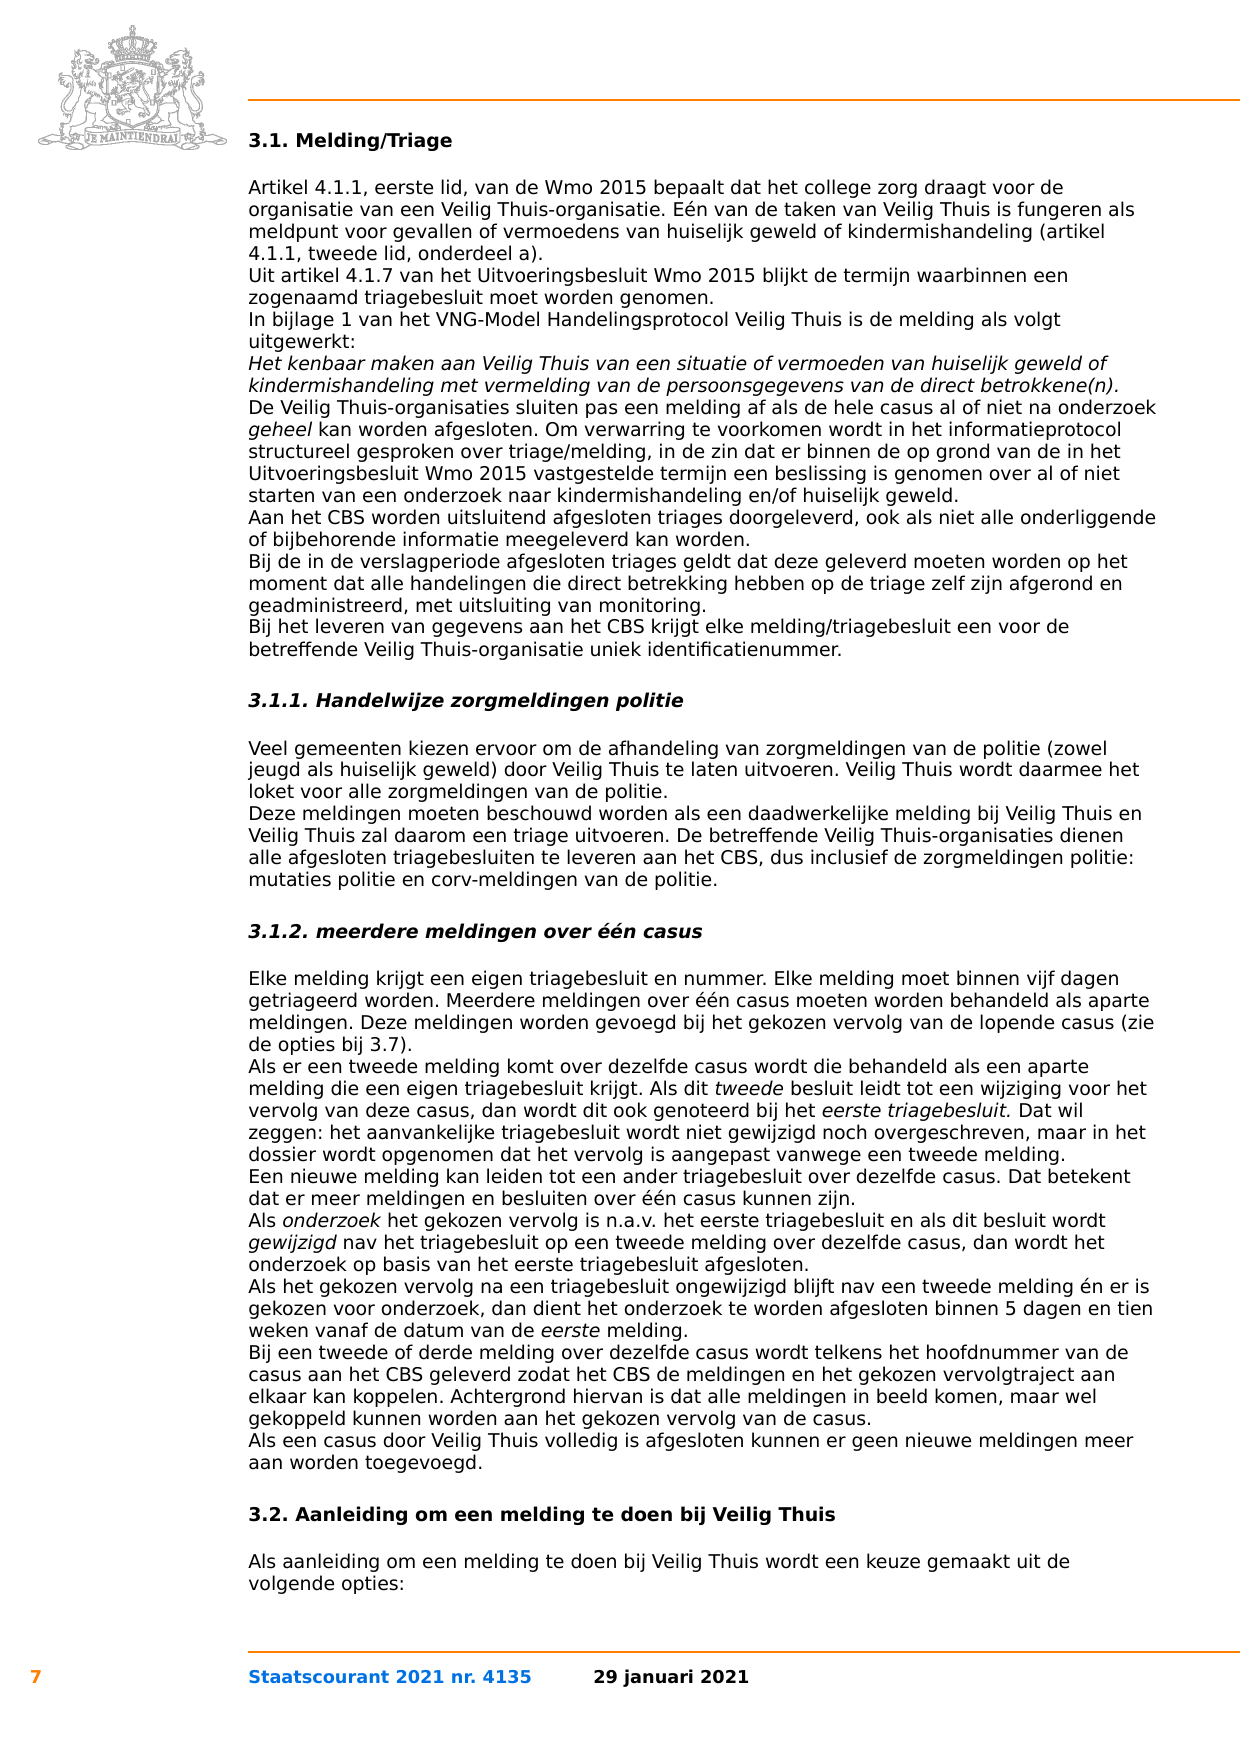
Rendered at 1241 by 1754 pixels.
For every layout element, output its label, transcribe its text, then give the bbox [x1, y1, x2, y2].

text In bijlage 1 van het VNG-Model Handelingsprotocol Veilig Thuis is de melding als volgt uitgewerkt: [248, 309, 1163, 353]
text Bij een tweede of derde melding over dezelfde casus wordt telkens het hoofdnummer van de casus aan het CBS geleverd zodat het CBS de meldingen en het gekozen vervolgtraject aan elkaar kan koppelen. Achtergrond hiervan is dat alle meldingen in beeld komen, maar wel gekoppeld kunnen worden aan het gekozen vervolg van de casus. [248, 1342, 1163, 1430]
text De Veilig Thuis-organisaties sluiten pas een melding af als de hele casus al of niet na onderzoek geheel kan worden afgesloten. Om verwarring te voorkomen wordt in het informatieprotocol structureel gesproken over triage/melding, in de zin dat er binnen de op grond van de in het Uitvoeringsbesluit Wmo 2015 vastgestelde termijn een beslissing is genomen over al of niet starten van een onderzoek naar kindermishandeling en/of huiselijk geweld. [248, 397, 1163, 507]
text Als onderzoek het gekozen vervolg is n.a.v. het eerste triagebesluit en als dit besluit wordt gewijzigd nav het triagebesluit op een tweede melding over dezelfde casus, dan wordt het onderzoek op basis van het eerste triagebesluit afgesloten. [248, 1210, 1163, 1276]
text Artikel 4.1.1, eerste lid, van de Wmo 2015 bepaalt dat het college zorg draagt voor de organisatie van een Veilig Thuis-organisatie. Eén van de taken van Veilig Thuis is fungeren als meldpunt voor gevallen of vermoedens van huiselijk geweld of kindermishandeling (artikel 4.1.1, tweede lid, onderdeel a). [248, 177, 1163, 265]
text Elke melding krijgt een eigen triagebesluit en nummer. Elke melding moet binnen vijf dagen getriageerd worden. Meerdere meldingen over één casus moeten worden behandeld als aparte meldingen. Deze meldingen worden gevoegd bij het gekozen vervolg van de lopende casus (zie de opties bij 3.7). [248, 968, 1163, 1056]
text Bij de in de verslagperiode afgesloten triages geldt dat deze geleverd moeten worden op het moment dat alle handelingen die direct betrekking hebben op de triage zelf zijn afgerond en geadministreerd, met uitsluiting van monitoring. [248, 551, 1163, 616]
subtitle 3.2. Aanleiding om een melding te doen bij Veilig Thuis [248, 1504, 1163, 1526]
picture [38, 25, 227, 150]
text Als een casus door Veilig Thuis volledig is afgesloten kunnen er geen nieuwe meldingen meer aan worden toegevoegd. [248, 1430, 1163, 1474]
subtitle 3.1.2. meerdere meldingen over één casus [248, 921, 1163, 943]
subtitle 3.1.1. Handelwijze zorgmeldingen politie [248, 690, 1163, 712]
text Veel gemeenten kiezen ervoor om de afhandeling van zorgmeldingen van de politie (zowel jeugd als huiselijk geweld) door Veilig Thuis te laten uitvoeren. Veilig Thuis wordt daarmee het loket voor alle zorgmeldingen van de politie. [248, 737, 1163, 803]
text Aan het CBS worden uitsluitend afgesloten triages doorgeleverd, ook als niet alle onderliggende of bijbehorende informatie meegeleverd kan worden. [248, 507, 1163, 551]
text Deze meldingen moeten beschouwd worden als een daadwerkelijke melding bij Veilig Thuis en Veilig Thuis zal daarom een triage uitvoeren. De betreffende Veilig Thuis-organisaties dienen alle afgesloten triagebesluiten te leveren aan het CBS, dus inclusief de zorgmeldingen politie: mutaties politie en corv-meldingen van de politie. [248, 803, 1163, 891]
text Een nieuwe melding kan leiden tot een ander triagebesluit over dezelfde casus. Dat betekent dat er meer meldingen en besluiten over één casus kunnen zijn. [248, 1166, 1163, 1210]
text Als het gekozen vervolg na een triagebesluit ongewijzigd blijft nav een tweede melding én er is gekozen voor onderzoek, dan dient het onderzoek te worden afgesloten binnen 5 dagen en tien weken vanaf de datum van de eerste melding. [248, 1276, 1163, 1342]
text Als aanleiding om een melding te doen bij Veilig Thuis wordt een keuze gemaakt uit de volgende opties: [248, 1551, 1163, 1595]
text Bij het leveren van gegevens aan het CBS krijgt elke melding/triagebesluit een voor de betreffende Veilig Thuis-organisatie uniek identificatienummer. [248, 616, 1163, 660]
text Als er een tweede melding komt over dezelfde casus wordt die behandeld als een aparte melding die een eigen triagebesluit krijgt. Als dit tweede besluit leidt tot een wijziging voor het vervolg van deze casus, dan wordt dit ook genoteerd bij het eerste triagebesluit. Dat wil zeggen: het aanvankelijke triagebesluit wordt niet gewijzigd noch overgeschreven, maar in het dossier wordt opgenomen dat het vervolg is aangepast vanwege een tweede melding. [248, 1056, 1163, 1166]
text Uit artikel 4.1.7 van het Uitvoeringsbesluit Wmo 2015 blijkt de termijn waarbinnen een zogenaamd triagebesluit moet worden genomen. [248, 265, 1163, 309]
subtitle 3.1. Melding/Triage [248, 130, 1163, 152]
text Het kenbaar maken aan Veilig Thuis van een situatie of vermoeden van huiselijk geweld of kindermishandeling met vermelding van de persoonsgegevens van de direct betrokkene(n). [248, 353, 1163, 397]
